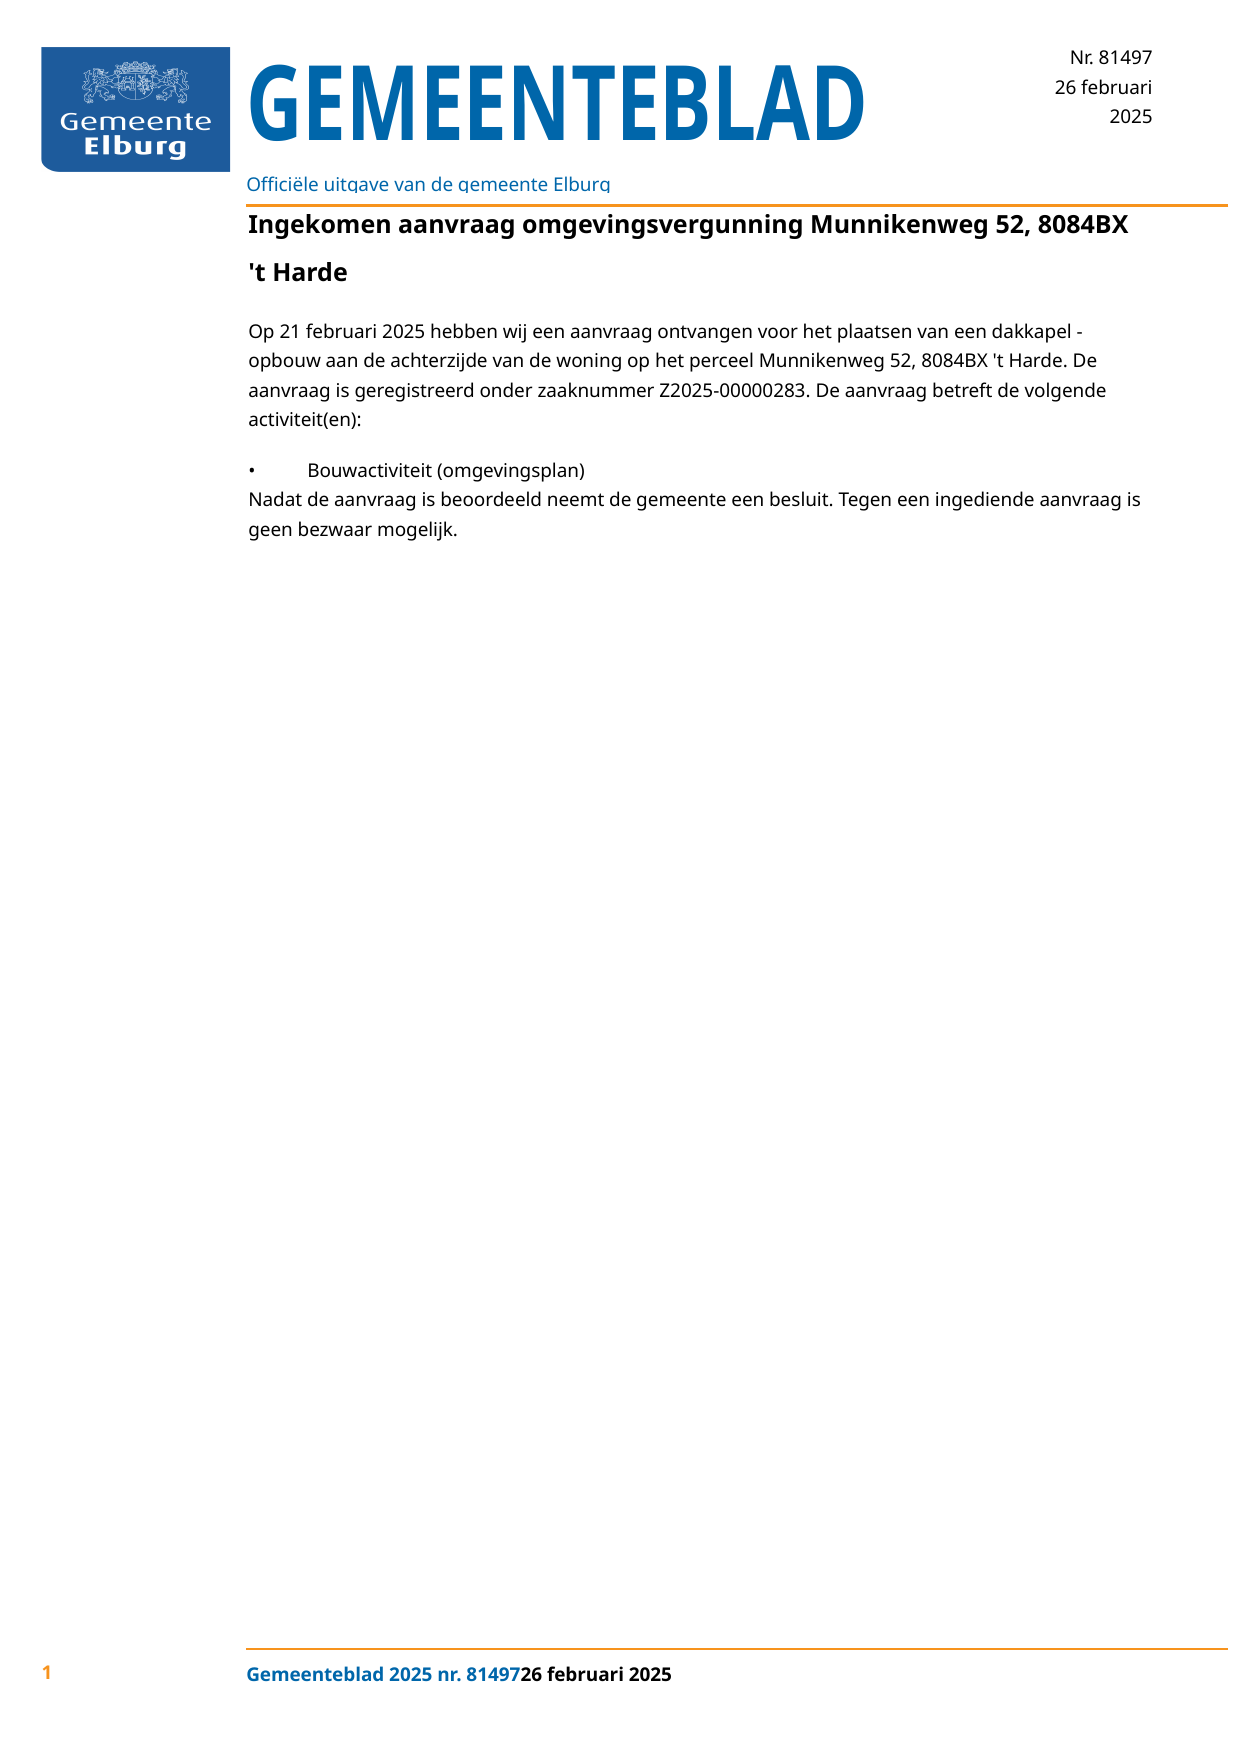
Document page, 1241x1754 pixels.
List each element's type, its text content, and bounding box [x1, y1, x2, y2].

text Op 21 februari 2025 hebben wij een aanvraag ontvangen voor het plaatsen van een dakkapel - opbouw aan de achterzijde van de woning op het perceel Munnikenweg 52, 8084BX 't Harde. De aanvraag is geregistreerd onder zaaknummer Z2025-00000283. De aanvraag betreft de volgende activiteit(en): [248, 318, 1152, 432]
picture [41, 47, 231, 172]
list Bouwactiviteit (omgevingsplan) [248, 457, 1152, 483]
text Ingekomen aanvraag omgevingsvergunning Munnikenweg 52, 8084BX 't Harde [248, 207, 1152, 288]
text Nadat de aanvraag is beoordeeld neemt de gemeente een besluit. Tegen een ingediende aanvraag is geen bezwaar mogelijk. [248, 487, 1152, 542]
